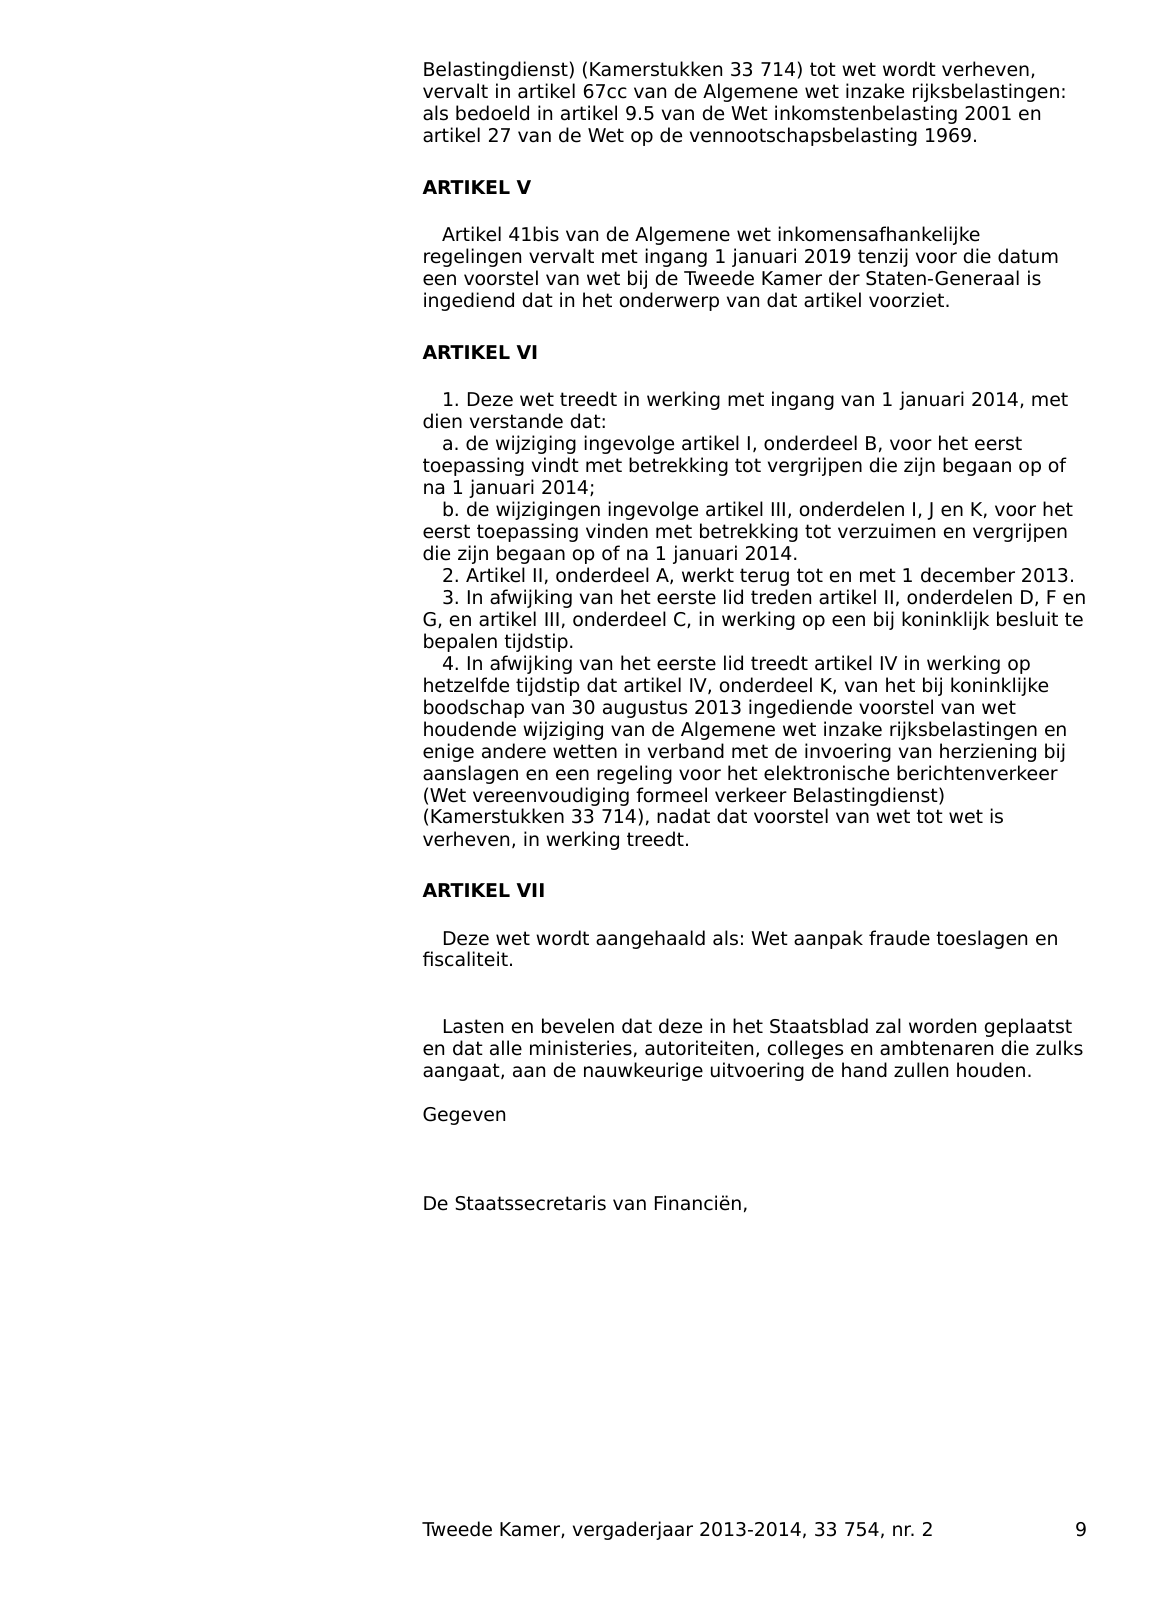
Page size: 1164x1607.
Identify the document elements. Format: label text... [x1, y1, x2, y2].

text 4. In afwijking van het eerste lid treedt artikel IV in werking op hetzelfde tijdstip dat artikel IV, onderdeel K, van het bij koninklijke boodschap van 30 augustus 2013 ingediende voorstel van wet houdende wijziging van de Algemene wet inzake rijksbelastingen en enige andere wetten in verband met de invoering van herziening bij aanslagen en een regeling voor het elektronische berichtenverkeer (Wet vereenvoudiging formeel verkeer Belastingdienst) (Kamerstukken 33 714), nadat dat voorstel van wet tot wet is verheven, in werking treedt. [422, 653, 1087, 850]
text Gegeven [422, 1104, 1087, 1126]
text 3. In afwijking van het eerste lid treden artikel II, onderdelen D, F en G, en artikel III, onderdeel C, in werking op een bij koninklijk besluit te bepalen tijdstip. [422, 587, 1087, 653]
text De Staatssecretaris van Financiën, [422, 1192, 1087, 1214]
text 1. Deze wet treedt in werking met ingang van 1 januari 2014, met dien verstande dat: [422, 389, 1087, 433]
text Belastingdienst) (Kamerstukken 33 714) tot wet wordt verheven, vervalt in artikel 67cc van de Algemene wet inzake rijksbelastingen: als bedoeld in artikel 9.5 van de Wet inkomstenbelasting 2001 en artikel 27 van de Wet op de vennootschapsbelasting 1969. [422, 59, 1087, 147]
text Artikel 41bis van de Algemene wet inkomensafhankelijke regelingen vervalt met ingang 1 januari 2019 tenzij voor die datum een voorstel van wet bij de Tweede Kamer der Staten-Generaal is ingediend dat in het onderwerp van dat artikel voorziet. [422, 224, 1087, 312]
text b. de wijzigingen ingevolge artikel III, onderdelen I, J en K, voor het eerst toepassing vinden met betrekking tot verzuimen en vergrijpen die zijn begaan op of na 1 januari 2014. [422, 499, 1087, 565]
text a. de wijziging ingevolge artikel I, onderdeel B, voor het eerst toepassing vindt met betrekking tot vergrijpen die zijn begaan op of na 1 januari 2014; [422, 433, 1087, 499]
subtitle ARTIKEL VII [422, 880, 1087, 902]
text Deze wet wordt aangehaald als: Wet aanpak fraude toeslagen en fiscaliteit. [422, 927, 1087, 971]
subtitle ARTIKEL V [422, 177, 1087, 199]
text 2. Artikel II, onderdeel A, werkt terug tot en met 1 december 2013. [422, 565, 1087, 587]
subtitle ARTIKEL VI [422, 342, 1087, 364]
text Lasten en bevelen dat deze in het Staatsblad zal worden geplaatst en dat alle ministeries, autoriteiten, colleges en ambtenaren die zulks aangaat, aan de nauwkeurige uitvoering de hand zullen houden. [422, 1016, 1087, 1082]
